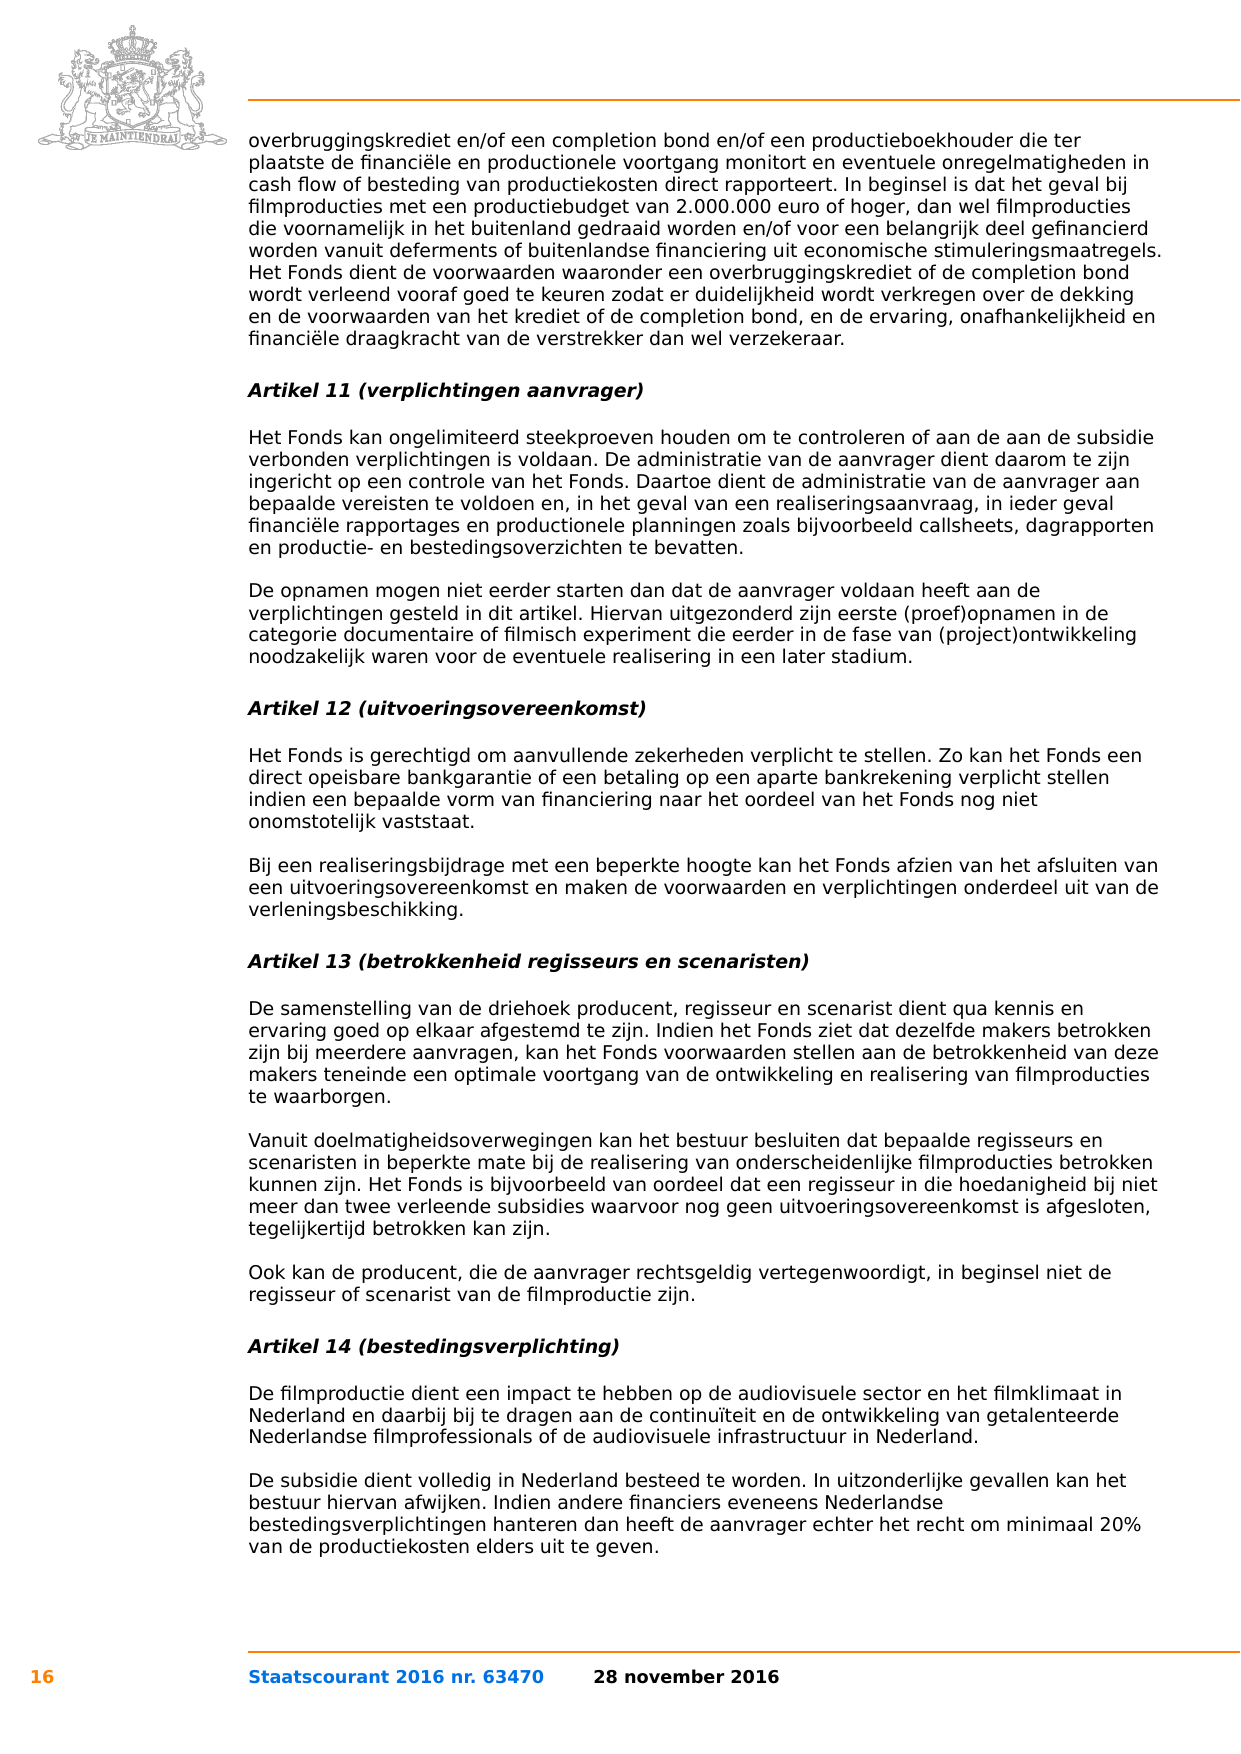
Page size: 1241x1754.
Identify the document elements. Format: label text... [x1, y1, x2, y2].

text De subsidie dient volledig in Nederland besteed te worden. In uitzonderlijke gevallen kan het bestuur hiervan afwijken. Indien andere financiers eveneens Nederlandse bestedingsverplichtingen hanteren dan heeft de aanvrager echter het recht om minimaal 20% van de productiekosten elders uit te geven. [248, 1470, 1163, 1558]
text De samenstelling van de driehoek producent, regisseur en scenarist dient qua kennis en ervaring goed op elkaar afgestemd te zijn. Indien het Fonds ziet dat dezelfde makers betrokken zijn bij meerdere aanvragen, kan het Fonds voorwaarden stellen aan de betrokkenheid van deze makers teneinde een optimale voortgang van de ontwikkeling en realisering van filmproducties te waarborgen. [248, 998, 1163, 1108]
text De opnamen mogen niet eerder starten dan dat de aanvrager voldaan heeft aan de verplichtingen gesteld in dit artikel. Hiervan uitgezonderd zijn eerste (proef)opnamen in de categorie documentaire of filmisch experiment die eerder in de fase van (project)ontwikkeling noodzakelijk waren voor de eventuele realisering in een later stadium. [248, 580, 1163, 668]
picture [38, 25, 227, 150]
text Het Fonds is gerechtigd om aanvullende zekerheden verplicht te stellen. Zo kan het Fonds een direct opeisbare bankgarantie of een betaling op een aparte bankrekening verplicht stellen indien een bepaalde vorm van financiering naar het oordeel van het Fonds nog niet onomstotelijk vaststaat. [248, 745, 1163, 833]
text De filmproductie dient een impact te hebben op de audiovisuele sector en het filmklimaat in Nederland en daarbij bij te dragen aan de continuïteit en de ontwikkeling van getalenteerde Nederlandse filmprofessionals of de audiovisuele infrastructuur in Nederland. [248, 1382, 1163, 1448]
subtitle Artikel 14 (bestedingsverplichting) [248, 1336, 1163, 1357]
subtitle Artikel 13 (betrokkenheid regisseurs en scenaristen) [248, 951, 1163, 973]
text overbruggingskrediet en/of een completion bond en/of een productieboekhouder die ter plaatste de financiële en productionele voortgang monitort en eventuele onregelmatigheden in cash flow of besteding van productiekosten direct rapporteert. In beginsel is dat het geval bij filmproducties met een productiebudget van 2.000.000 euro of hoger, dan wel filmproducties die voornamelijk in het buitenland gedraaid worden en/of voor een belangrijk deel gefinancierd worden vanuit deferments of buitenlandse financiering uit economische stimuleringsmaatregels. Het Fonds dient de voorwaarden waaronder een overbruggingskrediet of de completion bond wordt verleend vooraf goed te keuren zodat er duidelijkheid wordt verkregen over de dekking en de voorwaarden van het krediet of de completion bond, en de ervaring, onafhankelijkheid en financiële draagkracht van de verstrekker dan wel verzekeraar. [248, 130, 1163, 350]
text Ook kan de producent, die de aanvrager rechtsgeldig vertegenwoordigt, in beginsel niet de regisseur of scenarist van de filmproductie zijn. [248, 1262, 1163, 1306]
text Bij een realiseringsbijdrage met een beperkte hoogte kan het Fonds afzien van het afsluiten van een uitvoeringsovereenkomst en maken de voorwaarden en verplichtingen onderdeel uit van de verleningsbeschikking. [248, 855, 1163, 921]
text Vanuit doelmatigheidsoverwegingen kan het bestuur besluiten dat bepaalde regisseurs en scenaristen in beperkte mate bij de realisering van onderscheidenlijke filmproducties betrokken kunnen zijn. Het Fonds is bijvoorbeeld van oordeel dat een regisseur in die hoedanigheid bij niet meer dan twee verleende subsidies waarvoor nog geen uitvoeringsovereenkomst is afgesloten, tegelijkertijd betrokken kan zijn. [248, 1130, 1163, 1240]
text Het Fonds kan ongelimiteerd steekproeven houden om te controleren of aan de aan de subsidie verbonden verplichtingen is voldaan. De administratie van de aanvrager dient daarom te zijn ingericht op een controle van het Fonds. Daartoe dient de administratie van de aanvrager aan bepaalde vereisten te voldoen en, in het geval van een realiseringsaanvraag, in ieder geval financiële rapportages en productionele planningen zoals bijvoorbeeld callsheets, dagrapporten en productie- en bestedingsoverzichten te bevatten. [248, 427, 1163, 558]
subtitle Artikel 12 (uitvoeringsovereenkomst) [248, 698, 1163, 720]
subtitle Artikel 11 (verplichtingen aanvrager) [248, 380, 1163, 402]
